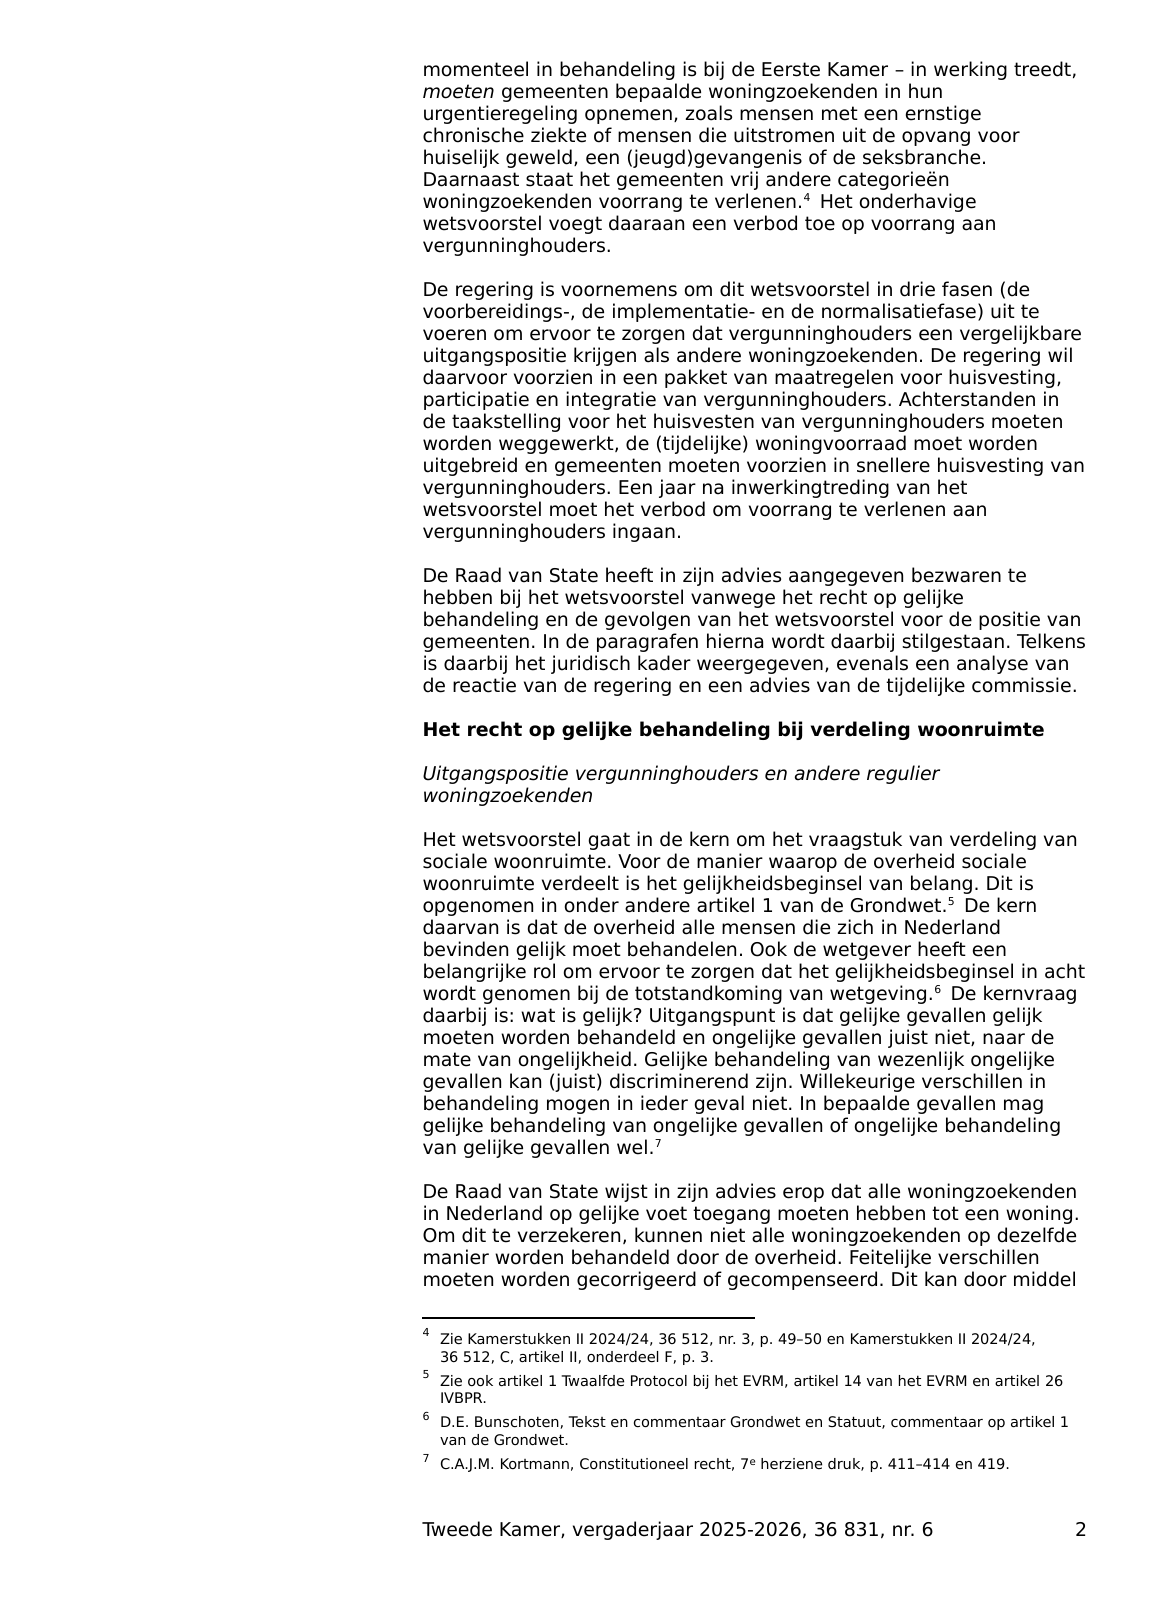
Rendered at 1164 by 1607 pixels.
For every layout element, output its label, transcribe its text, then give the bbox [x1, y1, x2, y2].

text C.A.J.M. Kortmann, Constitutioneel recht, 7e herziene druk, p. 411–414 en 419. [422, 1452, 1087, 1474]
text momenteel in behandeling is bij de Eerste Kamer – in werking treedt, moeten gemeenten bepaalde woningzoekenden in hun urgentieregeling opnemen, zoals mensen met een ernstige chronische ziekte of mensen die uitstromen uit de opvang voor huiselijk geweld, een (jeugd)gevangenis of de seksbranche. Daarnaast staat het gemeenten vrij andere categorieën woningzoekenden voorrang te verlenen. Het onderhavige wetsvoorstel voegt daaraan een verbod toe op voorrang aan vergunninghouders. [422, 59, 1087, 257]
text Zie Kamerstukken II 2024/24, 36 512, nr. 3, p. 49–50 en Kamerstukken II 2024/24, 36 512, C, artikel II, onderdeel F, p. 3. [422, 1327, 1087, 1366]
text Het wetsvoorstel gaat in de kern om het vraagstuk van verdeling van sociale woonruimte. Voor de manier waarop de overheid sociale woonruimte verdeelt is het gelijkheidsbeginsel van belang. Dit is opgenomen in onder andere artikel 1 van de Grondwet. De kern daarvan is dat de overheid alle mensen die zich in Nederland bevinden gelijk moet behandelen. Ook de wetgever heeft een belangrijke rol om ervoor te zorgen dat het gelijkheidsbeginsel in acht wordt genomen bij de totstandkoming van wetgeving. De kernvraag daarbij is: wat is gelijk? Uitgangspunt is dat gelijke gevallen gelijk moeten worden behandeld en ongelijke gevallen juist niet, naar de mate van ongelijkheid. Gelijke behandeling van wezenlijk ongelijke gevallen kan (juist) discriminerend zijn. Willekeurige verschillen in behandeling mogen in ieder geval niet. In bepaalde gevallen mag gelijke behandeling van ongelijke gevallen of ongelijke behandeling van gelijke gevallen wel. [422, 829, 1087, 1159]
text Zie ook artikel 1 Twaalfde Protocol bij het EVRM, artikel 14 van het EVRM en artikel 26 IVBPR. [422, 1368, 1087, 1407]
subtitle Uitgangspositie vergunninghouders en andere regulier woningzoekenden [422, 763, 1087, 807]
text De Raad van State heeft in zijn advies aangegeven bezwaren te hebben bij het wetsvoorstel vanwege het recht op gelijke behandeling en de gevolgen van het wetsvoorstel voor de positie van gemeenten. In de paragrafen hierna wordt daarbij stilgestaan. Telkens is daarbij het juridisch kader weergegeven, evenals een analyse van de reactie van de regering en een advies van de tijdelijke commissie. [422, 565, 1087, 697]
text De Raad van State wijst in zijn advies erop dat alle woningzoekenden in Nederland op gelijke voet toegang moeten hebben tot een woning. Om dit te verzekeren, kunnen niet alle woningzoekenden op dezelfde manier worden behandeld door de overheid. Feitelijke verschillen moeten worden gecorrigeerd of gecompenseerd. Dit kan door middel [422, 1181, 1087, 1291]
text D.E. Bunschoten, Tekst en commentaar Grondwet en Statuut, commentaar op artikel 1 van de Grondwet. [422, 1410, 1087, 1449]
text De regering is voornemens om dit wetsvoorstel in drie fasen (de voorbereidings-, de implementatie- en de normalisatiefase) uit te voeren om ervoor te zorgen dat vergunninghouders een vergelijkbare uitgangspositie krijgen als andere woningzoekenden. De regering wil daarvoor voorzien in een pakket van maatregelen voor huisvesting, participatie en integratie van vergunninghouders. Achterstanden in de taakstelling voor het huisvesten van vergunninghouders moeten worden weggewerkt, de (tijdelijke) woningvoorraad moet worden uitgebreid en gemeenten moeten voorzien in snellere huisvesting van vergunninghouders. Een jaar na inwerkingtreding van het wetsvoorstel moet het verbod om voorrang te verlenen aan vergunninghouders ingaan. [422, 279, 1087, 543]
subtitle Het recht op gelijke behandeling bij verdeling woonruimte [422, 719, 1087, 741]
